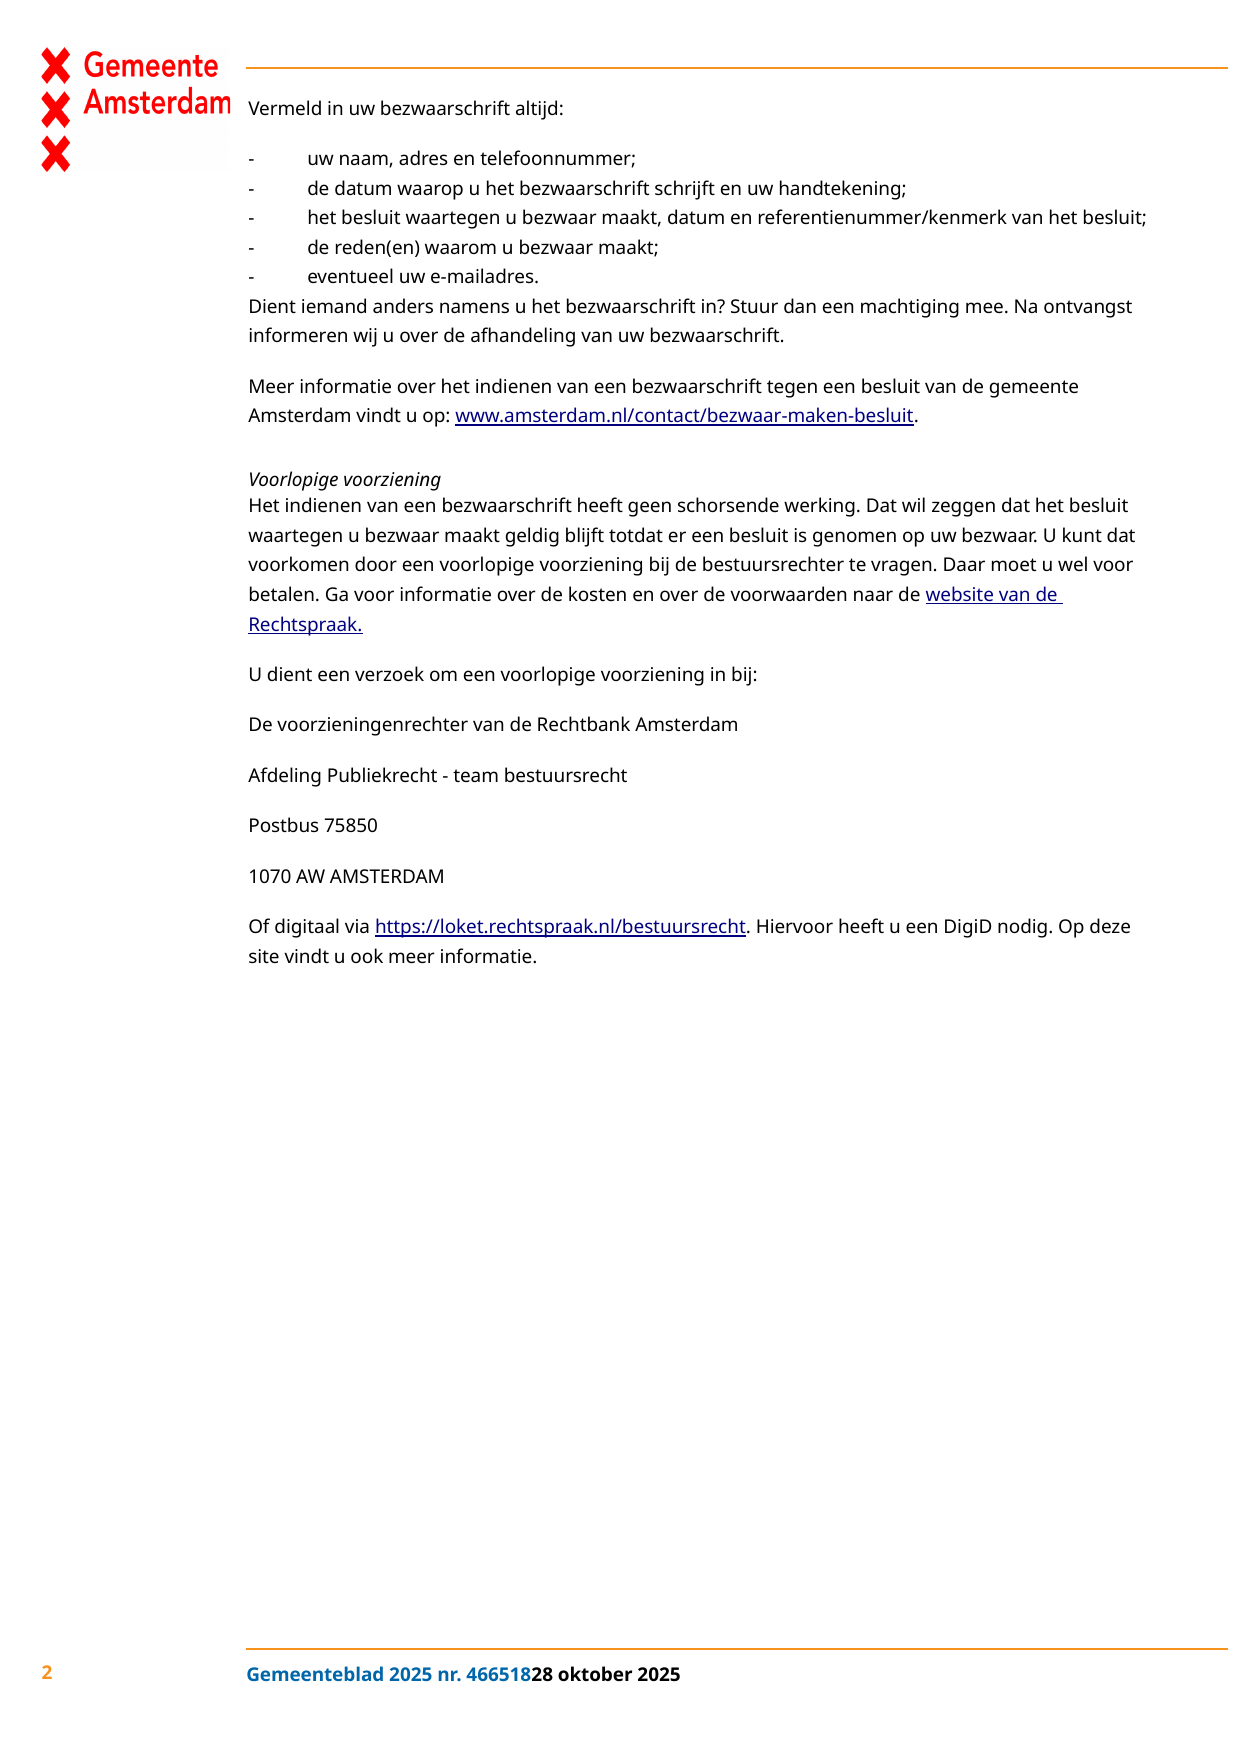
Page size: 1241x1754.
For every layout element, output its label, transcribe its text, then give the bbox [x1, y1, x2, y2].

list het besluit waartegen u bezwaar maakt, datum en referentienummer/kenmerk van het besluit; [248, 204, 1152, 230]
list de reden(en) waarom u bezwaar maakt; [248, 234, 1152, 260]
text Meer informatie over het indienen van een bezwaarschrift tegen een besluit van de gemeente Amsterdam vindt u op: www.amsterdam.nl/contact/bezwaar-maken-besluit. [248, 373, 1152, 428]
list uw naam, adres en telefoonnummer; [248, 145, 1152, 171]
list eventueel uw e-mailadres. [248, 263, 1152, 289]
text Of digitaal via https://loket.rechtspraak.nl/bestuursrecht. Hiervoor heeft u een DigiD nodig. Op deze site vindt u ook meer informatie. [248, 913, 1152, 968]
picture [41, 47, 231, 172]
text U dient een verzoek om een voorlopige voorziening in bij: [248, 661, 1152, 687]
text Postbus 75850 [248, 812, 1152, 838]
text De voorzieningenrechter van de Rechtbank Amsterdam [248, 712, 1152, 737]
text Afdeling Publiekrecht - team bestuursrecht [248, 762, 1152, 788]
text Vermeld in uw bezwaarschrift altijd: [248, 95, 1152, 121]
text Het indienen van een bezwaarschrift heeft geen schorsende werking. Dat wil zeggen dat het besluit waartegen u bezwaar maakt geldig blijft totdat er een besluit is genomen op uw bezwaar. U kunt dat voorkomen door een voorlopige voorziening bij de bestuursrechter te vragen. Daar moet u wel voor betalen. Ga voor informatie over de kosten en over de voorwaarden naar de website van de Rechtspraak. [248, 492, 1152, 636]
text 1070 AW AMSTERDAM [248, 863, 1152, 888]
text Voorlopige voorziening [248, 467, 1152, 492]
text Dient iemand anders namens u het bezwaarschrift in? Stuur dan een machtiging mee. Na ontvangst informeren wij u over de afhandeling van uw bezwaarschrift. [248, 293, 1152, 348]
list de datum waarop u het bezwaarschrift schrijft en uw handtekening; [248, 175, 1152, 201]
